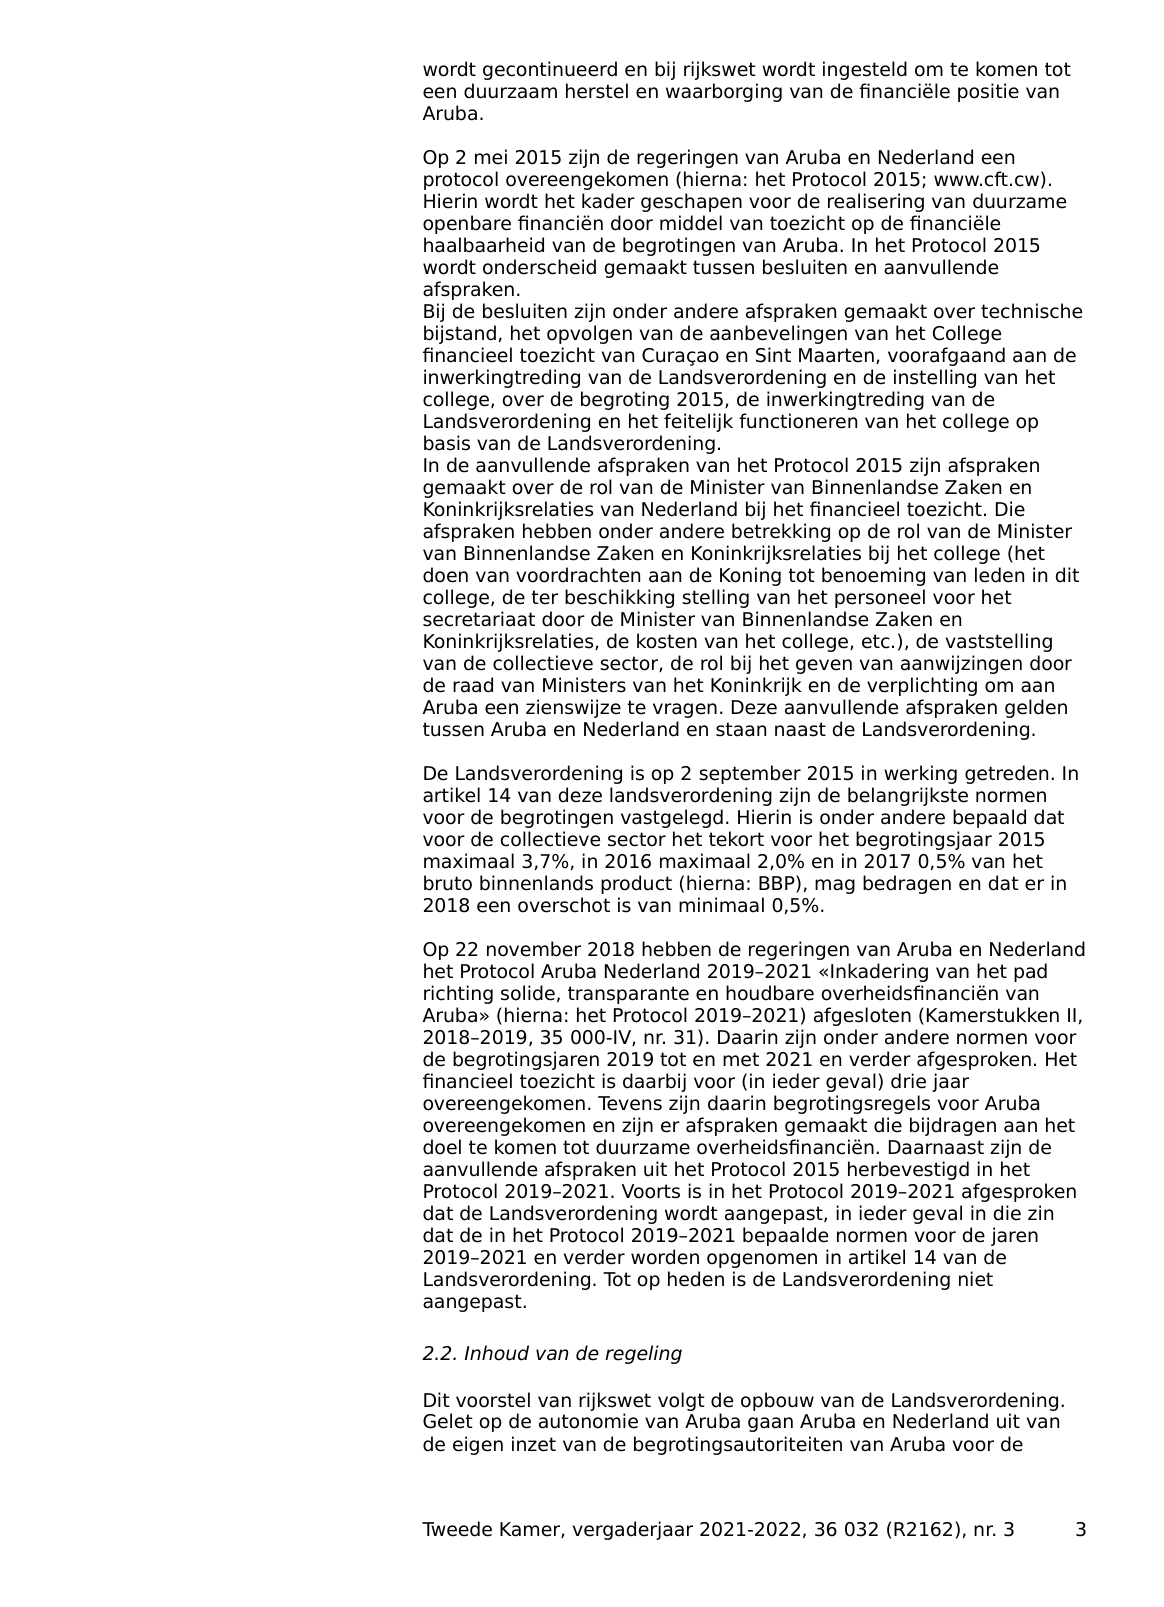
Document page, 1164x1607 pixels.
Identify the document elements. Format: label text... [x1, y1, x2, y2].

text Bij de besluiten zijn onder andere afspraken gemaakt over technische bijstand, het opvolgen van de aanbevelingen van het College financieel toezicht van Curaçao en Sint Maarten, voorafgaand aan de inwerkingtreding van de Landsverordening en de instelling van het college, over de begroting 2015, de inwerkingtreding van de Landsverordening en het feitelijk functioneren van het college op basis van de Landsverordening. [422, 301, 1087, 455]
text Op 2 mei 2015 zijn de regeringen van Aruba en Nederland een protocol overeengekomen (hierna: het Protocol 2015; www.cft.cw). Hierin wordt het kader geschapen voor de realisering van duurzame openbare financiën door middel van toezicht op de financiële haalbaarheid van de begrotingen van Aruba. In het Protocol 2015 wordt onderscheid gemaakt tussen besluiten en aanvullende afspraken. [422, 147, 1087, 301]
text Dit voorstel van rijkswet volgt de opbouw van de Landsverordening. Gelet op de autonomie van Aruba gaan Aruba en Nederland uit van de eigen inzet van de begrotingsautoriteiten van Aruba voor de [422, 1389, 1087, 1455]
text wordt gecontinueerd en bij rijkswet wordt ingesteld om te komen tot een duurzaam herstel en waarborging van de financiële positie van Aruba. [422, 59, 1087, 125]
text Op 22 november 2018 hebben de regeringen van Aruba en Nederland het Protocol Aruba Nederland 2019–2021 «Inkadering van het pad richting solide, transparante en houdbare overheidsfinanciën van Aruba» (hierna: het Protocol 2019–2021) afgesloten (Kamerstukken II, 2018–2019, 35 000-IV, nr. 31). Daarin zijn onder andere normen voor de begrotingsjaren 2019 tot en met 2021 en verder afgesproken. Het financieel toezicht is daarbij voor (in ieder geval) drie jaar overeengekomen. Tevens zijn daarin begrotingsregels voor Aruba overeengekomen en zijn er afspraken gemaakt die bijdragen aan het doel te komen tot duurzame overheidsfinanciën. Daarnaast zijn de aanvullende afspraken uit het Protocol 2015 herbevestigd in het Protocol 2019–2021. Voorts is in het Protocol 2019–2021 afgesproken dat de Landsverordening wordt aangepast, in ieder geval in die zin dat de in het Protocol 2019–2021 bepaalde normen voor de jaren 2019–2021 en verder worden opgenomen in artikel 14 van de Landsverordening. Tot op heden is de Landsverordening niet aangepast. [422, 939, 1087, 1312]
text In de aanvullende afspraken van het Protocol 2015 zijn afspraken gemaakt over de rol van de Minister van Binnenlandse Zaken en Koninkrijksrelaties van Nederland bij het financieel toezicht. Die afspraken hebben onder andere betrekking op de rol van de Minister van Binnenlandse Zaken en Koninkrijksrelaties bij het college (het doen van voordrachten aan de Koning tot benoeming van leden in dit college, de ter beschikking stelling van het personeel voor het secretariaat door de Minister van Binnenlandse Zaken en Koninkrijksrelaties, de kosten van het college, etc.), de vaststelling van de collectieve sector, de rol bij het geven van aanwijzingen door de raad van Ministers van het Koninkrijk en de verplichting om aan Aruba een zienswijze te vragen. Deze aanvullende afspraken gelden tussen Aruba en Nederland en staan naast de Landsverordening. [422, 455, 1087, 741]
subtitle 2.2. Inhoud van de regeling [422, 1342, 1087, 1364]
text De Landsverordening is op 2 september 2015 in werking getreden. In artikel 14 van deze landsverordening zijn de belangrijkste normen voor de begrotingen vastgelegd. Hierin is onder andere bepaald dat voor de collectieve sector het tekort voor het begrotingsjaar 2015 maximaal 3,7%, in 2016 maximaal 2,0% en in 2017 0,5% van het bruto binnenlands product (hierna: BBP), mag bedragen en dat er in 2018 een overschot is van minimaal 0,5%. [422, 763, 1087, 917]
